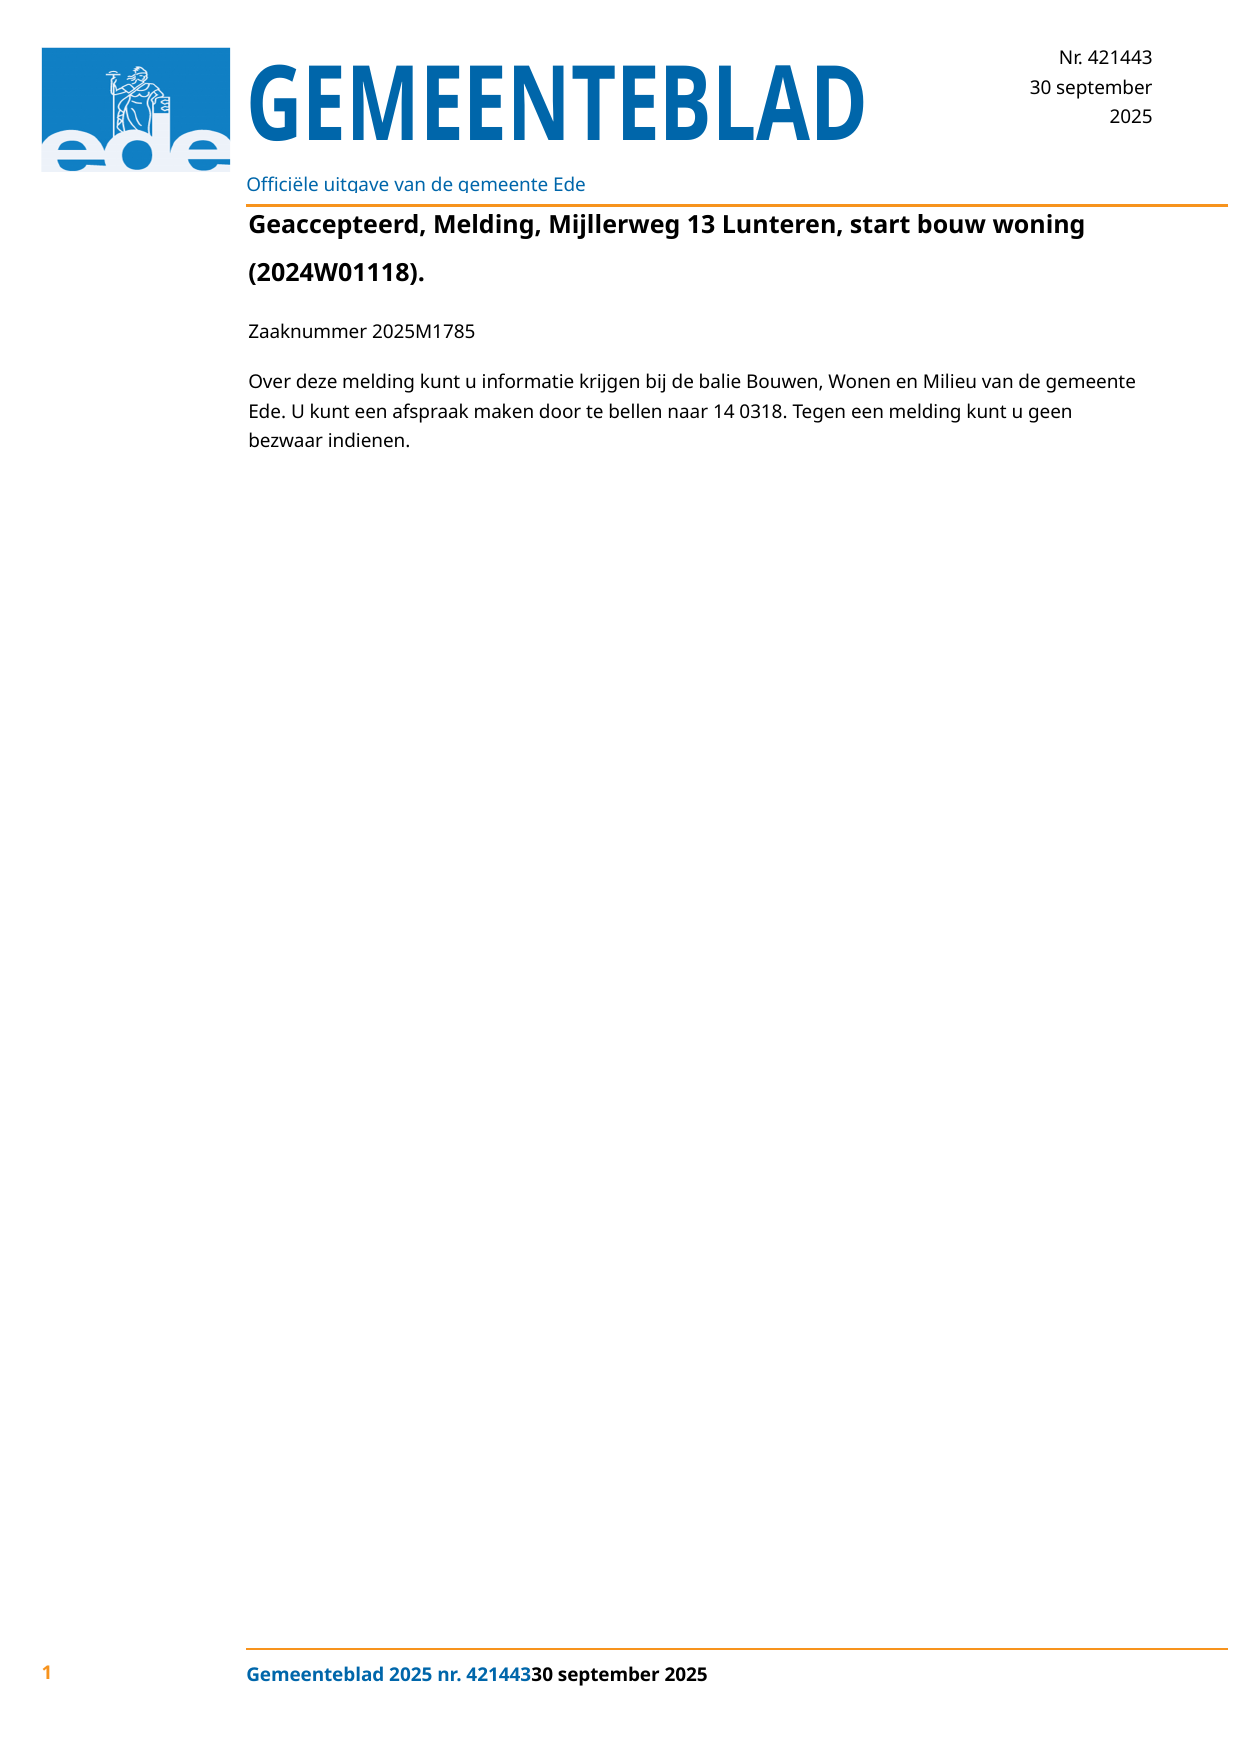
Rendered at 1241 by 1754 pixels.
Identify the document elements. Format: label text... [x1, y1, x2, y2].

text Geaccepteerd, Melding, Mijllerweg 13 Lunteren, start bouw woning (2024W01118). [248, 207, 1152, 288]
text Zaaknummer 2025M1785 [248, 318, 1152, 344]
picture [41, 47, 231, 172]
text Over deze melding kunt u informatie krijgen bij de balie Bouwen, Wonen en Milieu van de gemeente Ede. U kunt een afspraak maken door te bellen naar 14 0318. Tegen een melding kunt u geen bezwaar indienen. [248, 368, 1152, 453]
